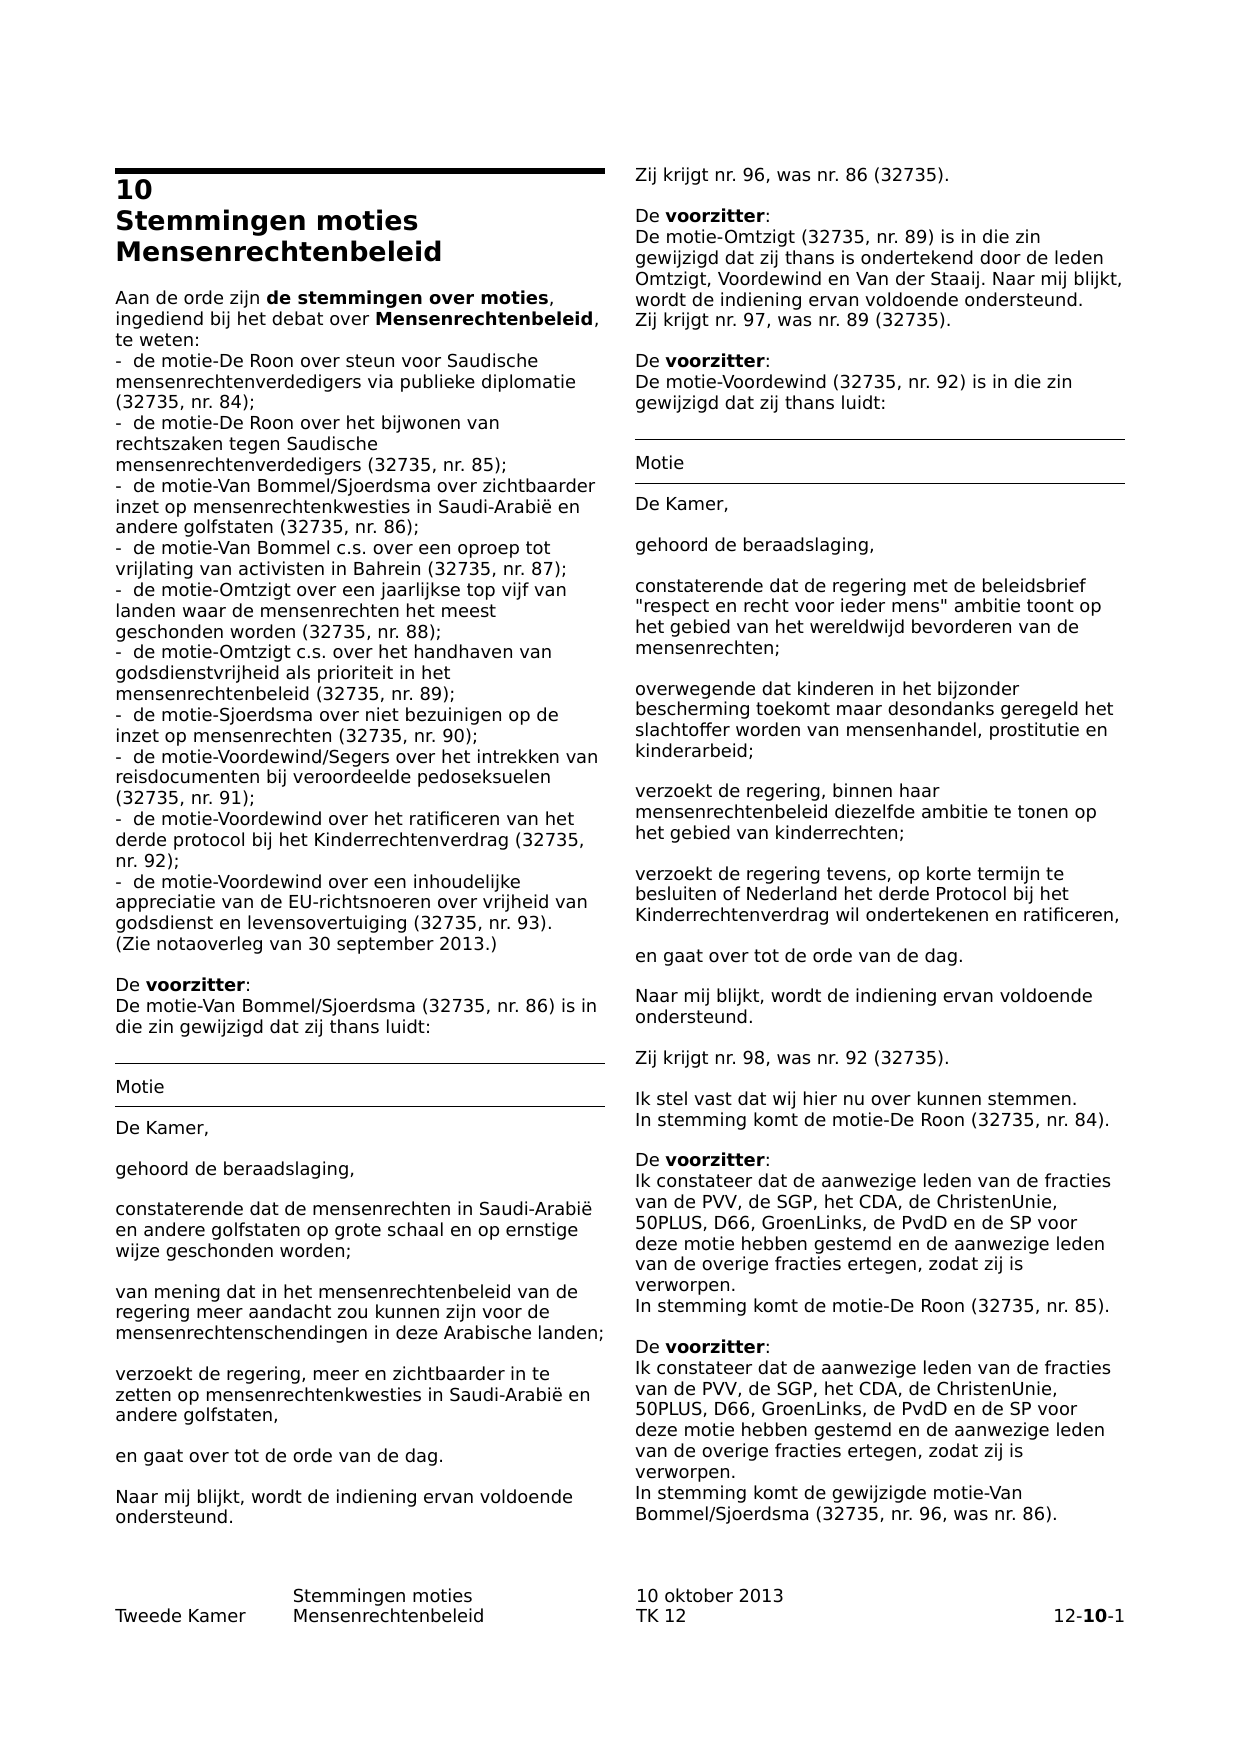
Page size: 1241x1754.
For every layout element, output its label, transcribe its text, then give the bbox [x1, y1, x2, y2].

list de motie-Omtzigt c.s. over het handhaven van godsdienstvrijheid als prioriteit in het mensenrechtenbeleid (32735, nr. 89); [115, 642, 605, 705]
list de motie-Voordewind over het ratificeren van het derde protocol bij het Kinderrechtenverdrag (32735, nr. 92); [115, 809, 605, 871]
text Ik constateer dat de aanwezige leden van de fracties van de PVV, de SGP, het CDA, de ChristenUnie, 50PLUS, D66, GroenLinks, de PvdD en de SP voor deze motie hebben gestemd en de aanwezige leden van de overige fracties ertegen, zodat zij is verworpen. [635, 1357, 1125, 1482]
text constaterende dat de regering met de beleidsbrief "respect en recht voor ieder mens" ambitie toont op het gebied van het wereldwijd bevorderen van de mensenrechten; [635, 575, 1125, 658]
text De motie-Omtzigt (32735, nr. 89) is in die zin gewijzigd dat zij thans is ondertekend door de leden Omtzigt, Voordewind en Van der Staaij. Naar mij blijkt, wordt de indiening ervan voldoende ondersteund. [635, 227, 1125, 310]
text De motie-Voordewind (32735, nr. 92) is in die zin gewijzigd dat zij thans luidt: [635, 372, 1125, 413]
text Zij krijgt nr. 97, was nr. 89 (32735). [635, 310, 1125, 331]
text Naar mij blijkt, wordt de indiening ervan voldoende ondersteund. [635, 986, 1125, 1028]
text Motie [635, 453, 1125, 474]
text Aan de orde zijn de stemmingen over moties, ingediend bij het debat over Mensenrechtenbeleid, [115, 288, 605, 330]
list de motie-Sjoerdsma over niet bezuinigen op de inzet op mensenrechten (32735, nr. 90); [115, 705, 605, 746]
text De motie-Van Bommel/Sjoerdsma (32735, nr. 86) is in die zin gewijzigd dat zij thans luidt: [115, 996, 605, 1037]
text In stemming komt de motie-De Roon (32735, nr. 85). [635, 1296, 1125, 1317]
text en gaat over tot de orde van de dag. [115, 1446, 605, 1467]
list de motie-Omtzigt over een jaarlijkse top vijf van landen waar de mensenrechten het meest geschonden worden (32735, nr. 88); [115, 580, 605, 642]
text Ik stel vast dat wij hier nu over kunnen stemmen. [635, 1088, 1125, 1109]
list de motie-Voordewind over een inhoudelijke appreciatie van de EU-richtsnoeren over vrijheid van godsdienst en levensovertuiging (32735, nr. 93). [115, 871, 605, 934]
text overwegende dat kinderen in het bijzonder bescherming toekomt maar desondanks geregeld het slachtoffer worden van mensenhandel, prostitutie en kinderarbeid; [635, 678, 1125, 761]
text Motie [115, 1077, 605, 1098]
text De voorzitter: [635, 1150, 1125, 1171]
list de motie-Van Bommel/Sjoerdsma over zichtbaarder inzet op mensenrechtenkwesties in Saudi-Arabië en andere golfstaten (32735, nr. 86); [115, 476, 605, 538]
text In stemming komt de gewijzigde motie-Van Bommel/Sjoerdsma (32735, nr. 96, was nr. 86). [635, 1482, 1125, 1524]
list de motie-De Roon over het bijwonen van rechtszaken tegen Saudische mensenrechtenverdedigers (32735, nr. 85); [115, 413, 605, 476]
list de motie-De Roon over steun voor Saudische mensenrechtenverdedigers via publieke diplomatie (32735, nr. 84); [115, 351, 605, 413]
text De Kamer, [115, 1118, 605, 1138]
list de motie-Van Bommel c.s. over een oproep tot vrijlating van activisten in Bahrein (32735, nr. 87); [115, 538, 605, 580]
text De voorzitter: [635, 351, 1125, 372]
text verzoekt de regering, binnen haar mensenrechtenbeleid diezelfde ambitie te tonen op het gebied van kinderrechten; [635, 781, 1125, 843]
text verzoekt de regering, meer en zichtbaarder in te zetten op mensenrechtenkwesties in Saudi-Arabië en andere golfstaten, [115, 1364, 605, 1426]
text Ik constateer dat de aanwezige leden van de fracties van de PVV, de SGP, het CDA, de ChristenUnie, 50PLUS, D66, GroenLinks, de PvdD en de SP voor deze motie hebben gestemd en de aanwezige leden van de overige fracties ertegen, zodat zij is verworpen. [635, 1171, 1125, 1296]
list de motie-Voordewind/Segers over het intrekken van reisdocumenten bij veroordeelde pedoseksuelen (32735, nr. 91); [115, 746, 605, 809]
text De voorzitter: [635, 206, 1125, 227]
text In stemming komt de motie-De Roon (32735, nr. 84). [635, 1109, 1125, 1130]
text (Zie notaoverleg van 30 september 2013.) [115, 934, 605, 955]
text te weten: [115, 330, 605, 351]
text gehoord de beraadslaging, [115, 1158, 605, 1179]
text van mening dat in het mensenrechtenbeleid van de regering meer aandacht zou kunnen zijn voor de mensenrechtenschendingen in deze Arabische landen; [115, 1281, 605, 1344]
text Zij krijgt nr. 98, was nr. 92 (32735). [635, 1048, 1125, 1068]
text De voorzitter: [635, 1337, 1125, 1357]
text constaterende dat de mensenrechten in Saudi-Arabië en andere golfstaten op grote schaal en op ernstige wijze geschonden worden; [115, 1199, 605, 1261]
text De Kamer, [635, 494, 1125, 515]
text en gaat over tot de orde van de dag. [635, 946, 1125, 966]
text gehoord de beraadslaging, [635, 535, 1125, 555]
title 10 Stemmingen moties Mensenrechtenbeleid [115, 174, 605, 268]
text Zij krijgt nr. 96, was nr. 86 (32735). [635, 165, 1125, 186]
text verzoekt de regering tevens, op korte termijn te besluiten of Nederland het derde Protocol bij het Kinderrechtenverdrag wil ondertekenen en ratificeren, [635, 863, 1125, 926]
text Naar mij blijkt, wordt de indiening ervan voldoende ondersteund. [115, 1487, 605, 1528]
text De voorzitter: [115, 975, 605, 996]
